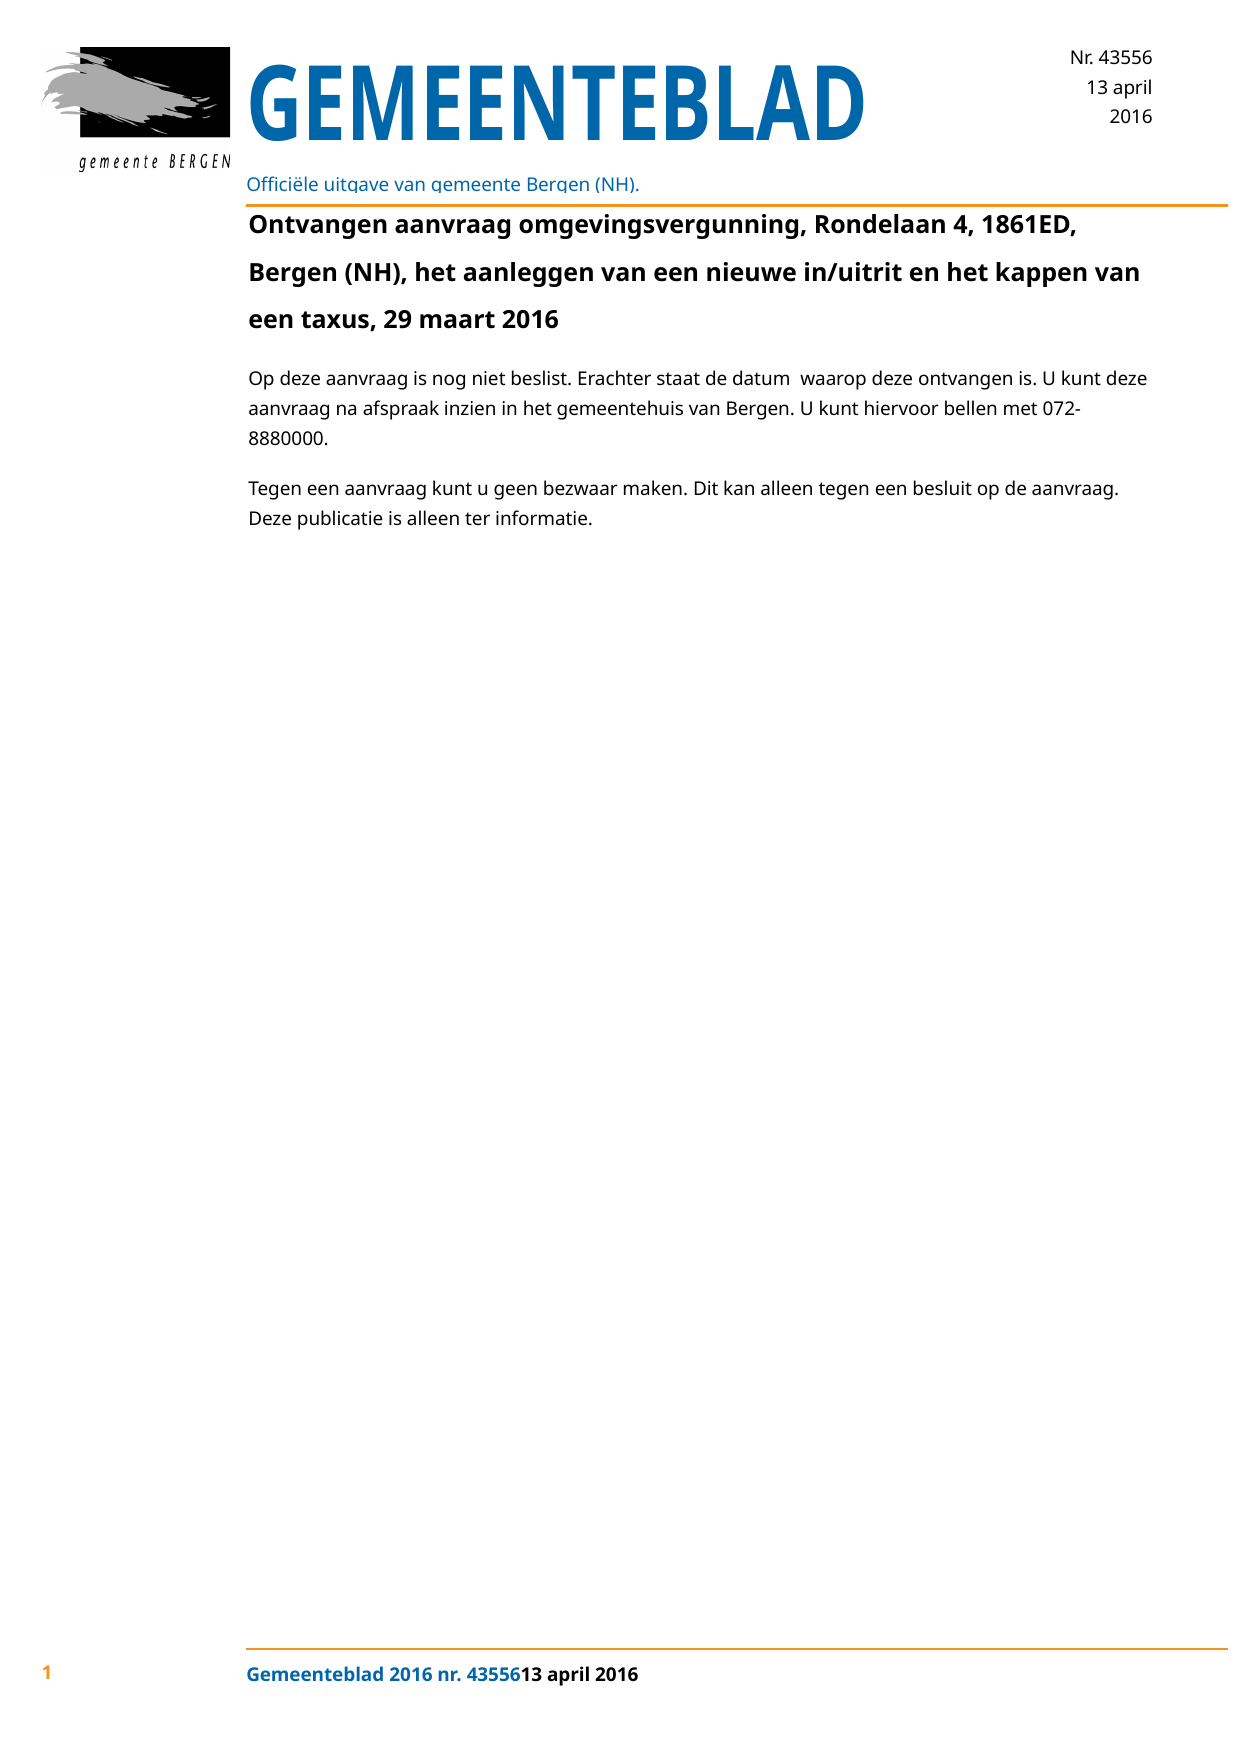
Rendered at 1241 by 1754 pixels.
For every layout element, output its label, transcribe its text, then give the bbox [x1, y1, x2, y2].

text Op deze aanvraag is nog niet beslist. Erachter staat de datum waarop deze ontvangen is. U kunt deze aanvraag na afspraak inzien in het gemeentehuis van Bergen. U kunt hiervoor bellen met 072-8880000. [248, 366, 1152, 450]
text Tegen een aanvraag kunt u geen bezwaar maken. Dit kan alleen tegen een besluit op de aanvraag. Deze publicatie is alleen ter informatie. [248, 475, 1152, 530]
picture [41, 47, 231, 172]
text Ontvangen aanvraag omgevingsvergunning, Rondelaan 4, 1861ED, Bergen (NH), het aanleggen van een nieuwe in/uitrit en het kappen van een taxus, 29 maart 2016 [248, 207, 1152, 336]
